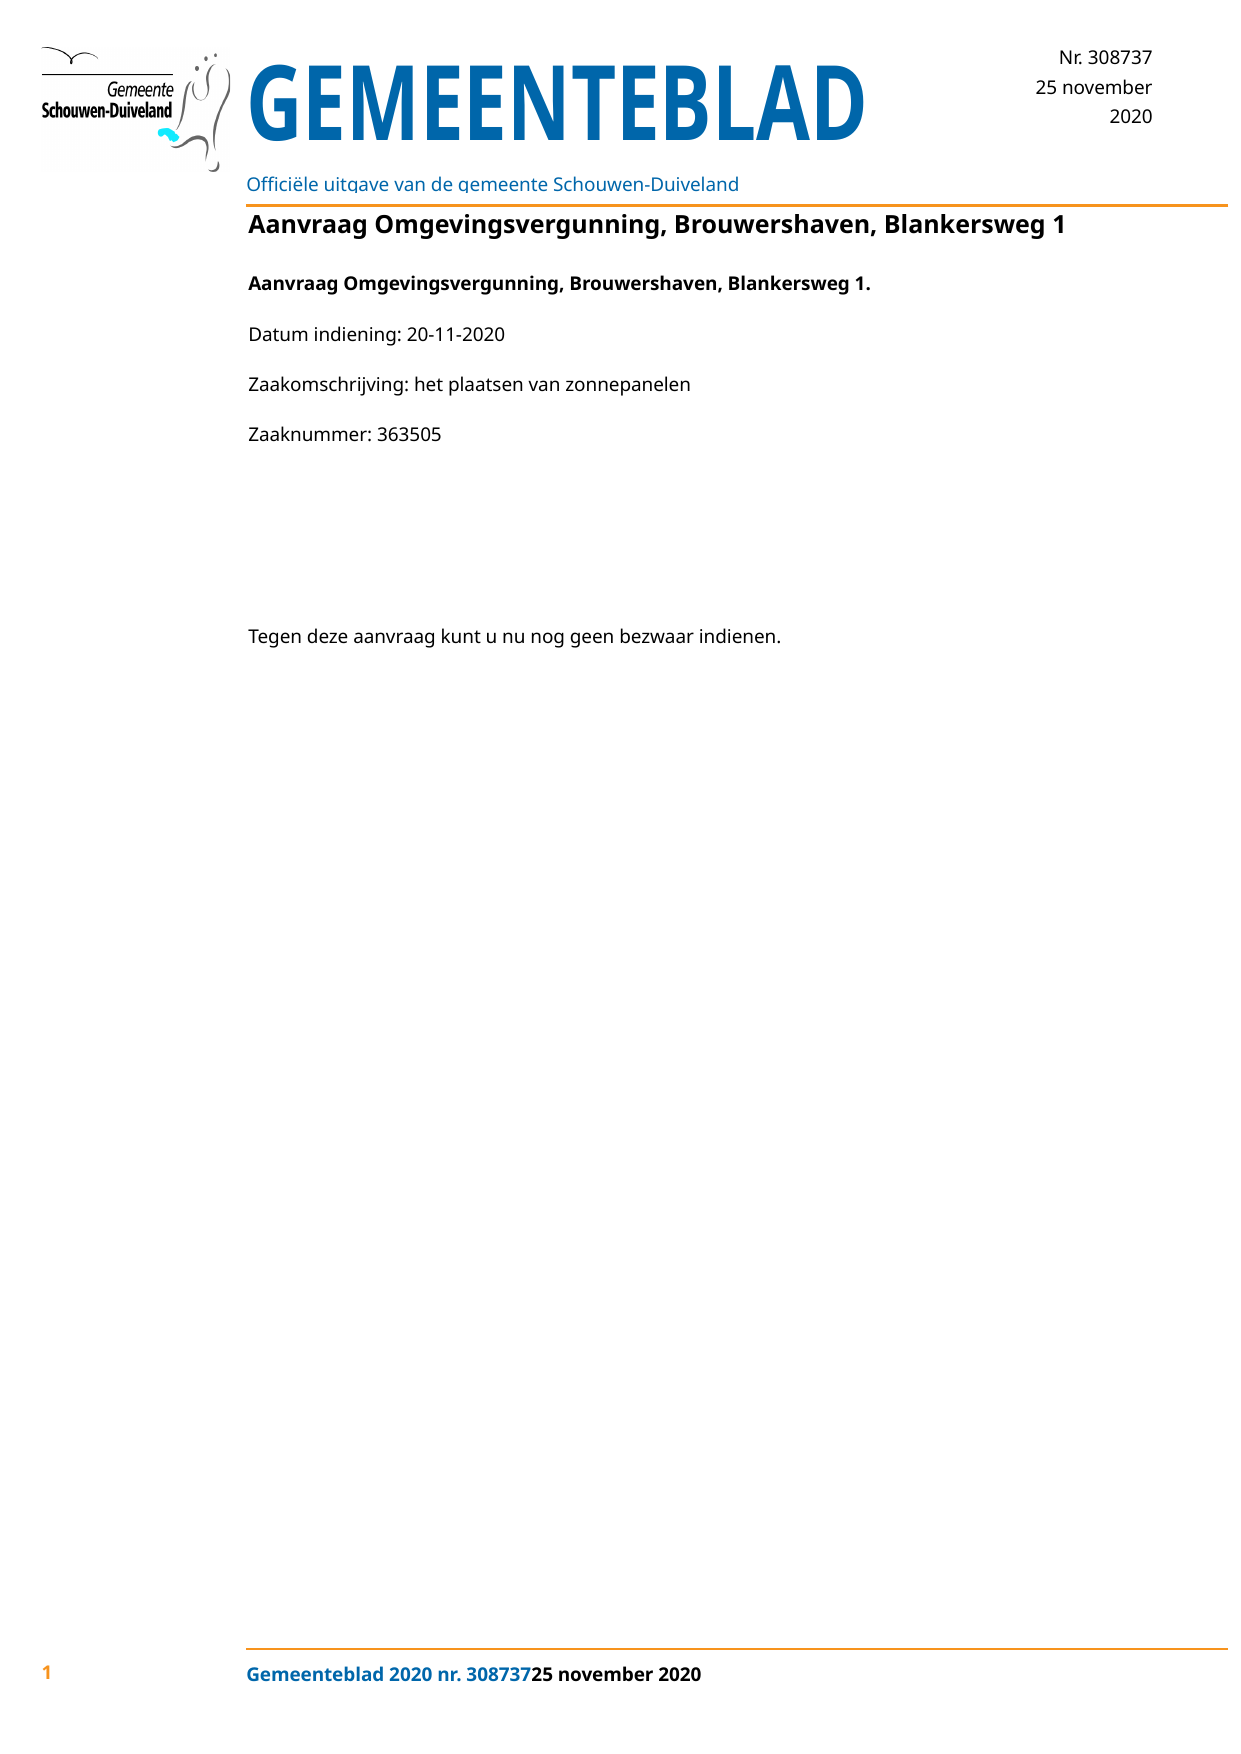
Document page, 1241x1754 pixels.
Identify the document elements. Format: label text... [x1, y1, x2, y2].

text Aanvraag Omgevingsvergunning, Brouwershaven, Blankersweg 1. [248, 270, 1152, 296]
text Datum indiening: 20-11-2020 [248, 321, 1152, 346]
text Tegen deze aanvraag kunt u nu nog geen bezwaar indienen. [248, 623, 1152, 649]
text Aanvraag Omgevingsvergunning, Brouwershaven, Blankersweg 1 [248, 207, 1152, 241]
text Zaakomschrijving: het plaatsen van zonnepanelen [248, 371, 1152, 397]
picture [41, 47, 231, 172]
text Zaaknummer: 363505 [248, 422, 1152, 447]
